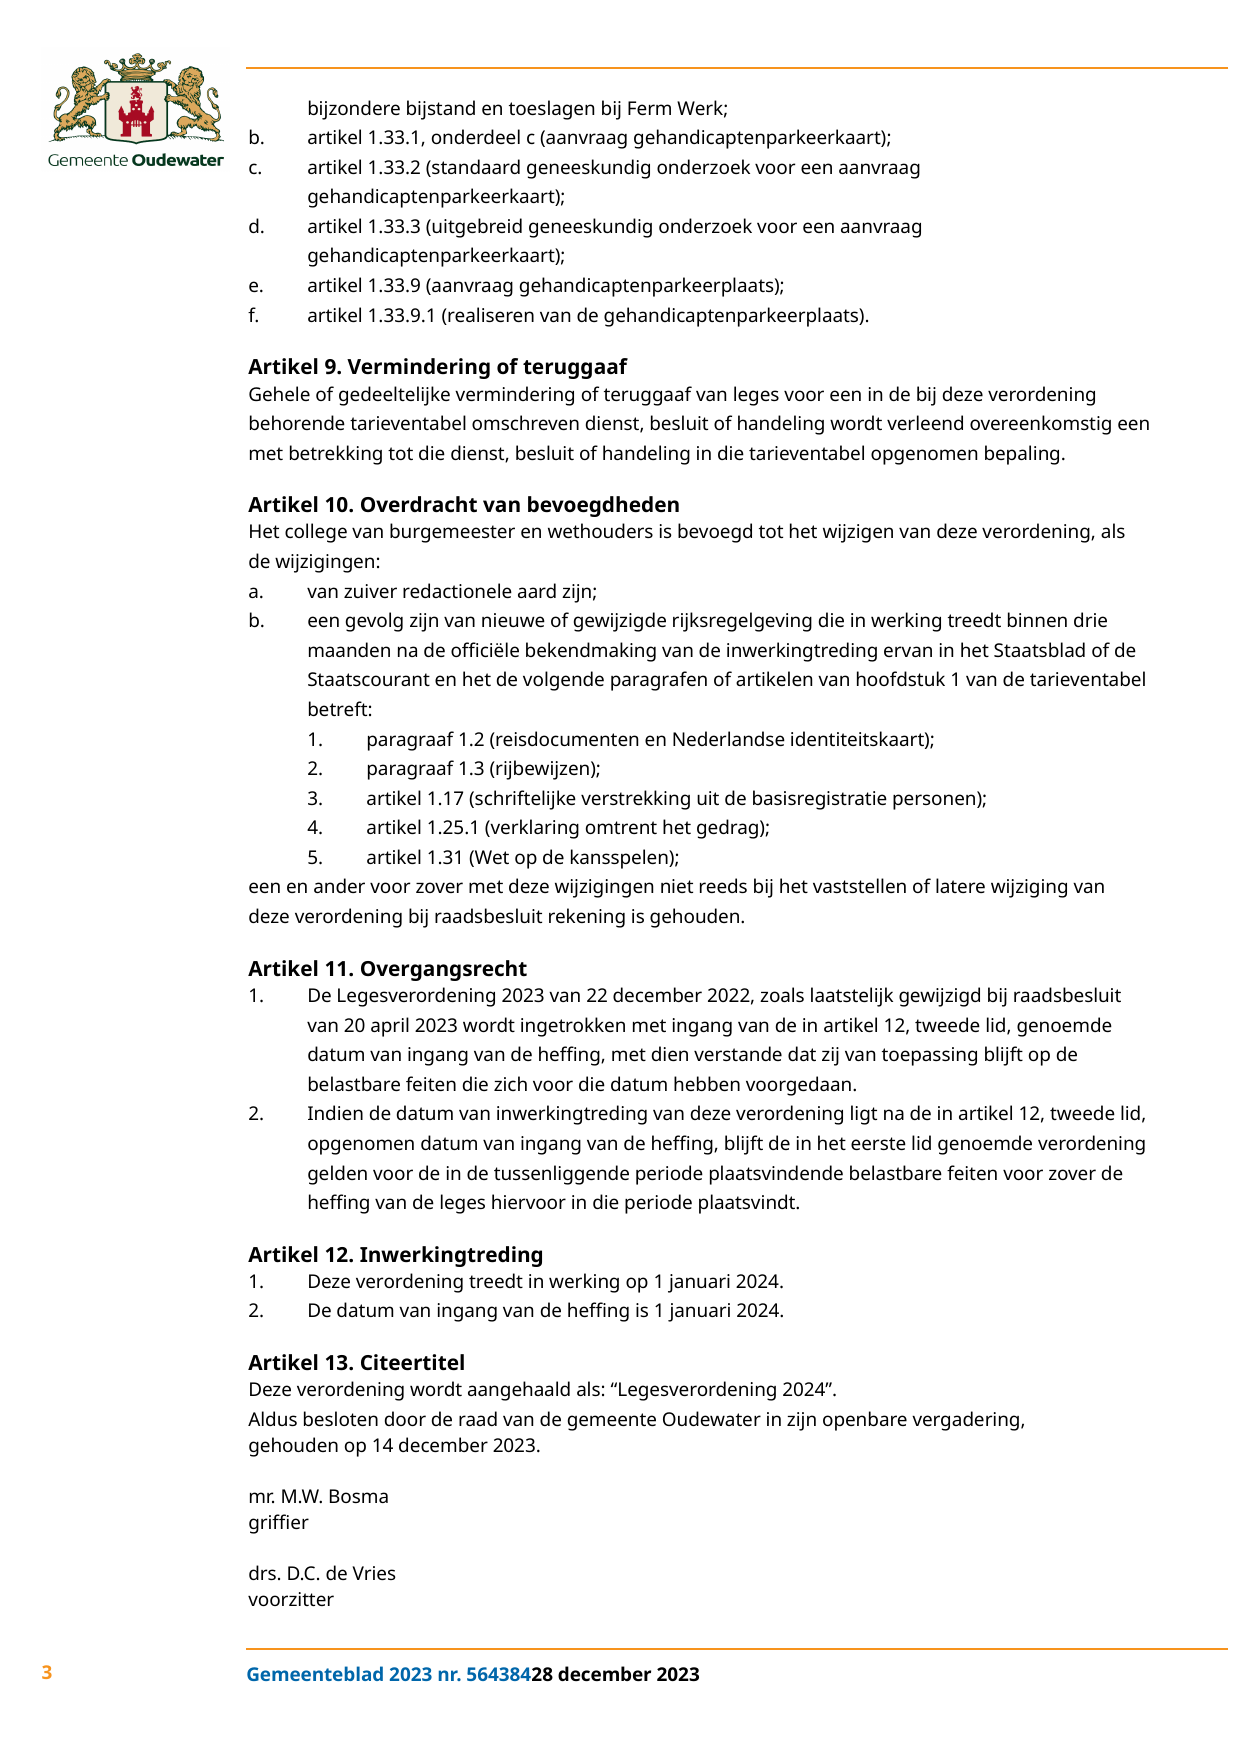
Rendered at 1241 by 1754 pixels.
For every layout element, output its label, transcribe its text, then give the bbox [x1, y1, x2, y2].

list artikel 1.25.1 (verklaring omtrent het gedrag); [307, 814, 1152, 840]
list De datum van ingang van de heffing is 1 januari 2024. [248, 1298, 1152, 1323]
text Artikel 13. Citeertitel [248, 1348, 1152, 1377]
list artikel 1.33.1, onderdeel c (aanvraag gehandicaptenparkeerkaart); [248, 124, 1152, 150]
text een en ander voor zover met deze wijzigingen niet reeds bij het vaststellen of latere wijziging van deze verordening bij raadsbesluit rekening is gehouden. [248, 874, 1152, 929]
text Gehele of gedeeltelijke vermindering of teruggaaf van leges voor een in de bij deze verordening behorende tarieventabel omschreven dienst, besluit of handeling wordt verleend overeenkomstig een met betrekking tot die dienst, besluit of handeling in die tarieventabel opgenomen bepaling. [248, 381, 1152, 466]
list artikel 1.33.2 (standaard geneeskundig onderzoek voor een aanvraag gehandicaptenparkeerkaart); [248, 154, 1152, 209]
list artikel 1.33.9.1 (realiseren van de gehandicaptenparkeerplaats). [248, 302, 1152, 328]
text mr. M.W. Bosma [248, 1483, 1152, 1509]
list artikel 1.31 (Wet op de kansspelen); [307, 844, 1152, 870]
text Deze verordening wordt aangehaald als: “Legesverordening 2024”. [248, 1377, 1152, 1402]
list Deze verordening treedt in werking op 1 januari 2024. [248, 1268, 1152, 1294]
text drs. D.C. de Vries [248, 1561, 1152, 1586]
text gehouden op 14 december 2023. [248, 1432, 1152, 1458]
text Artikel 11. Overgangsrecht [248, 954, 1152, 982]
list artikel 1.17 (schriftelijke verstrekking uit de basisregistratie personen); [307, 785, 1152, 811]
list paragraaf 1.2 (reisdocumenten en Nederlandse identiteitskaart); [307, 726, 1152, 752]
list paragraaf 1.3 (rijbewijzen); [307, 755, 1152, 781]
text Aldus besloten door de raad van de gemeente Oudewater in zijn openbare vergadering, [248, 1406, 1152, 1432]
list artikel 1.33.3 (uitgebreid geneeskundig onderzoek voor een aanvraag gehandicaptenparkeerkaart); [248, 213, 1152, 268]
text Artikel 12. Inwerkingtreding [248, 1240, 1152, 1268]
list een gevolg zijn van nieuwe of gewijzigde rijksregelgeving die in werking treedt binnen drie maanden na de officiële bekendmaking van de inwerkingtreding ervan in het Staatsblad of de Staatscourant en het de volgende paragrafen of artikelen van hoofdstuk 1 van de tarieventabel betreft: [248, 607, 1152, 722]
text Artikel 9. Vermindering of teruggaaf [248, 352, 1152, 381]
picture [41, 47, 231, 172]
text Artikel 10. Overdracht van bevoegdheden [248, 490, 1152, 519]
text Het college van burgemeester en wethouders is bevoegd tot het wijzigen van deze verordening, als de wijzigingen: [248, 519, 1152, 574]
list artikel 1.33.9 (aanvraag gehandicaptenparkeerplaats); [248, 272, 1152, 298]
list Indien de datum van inwerkingtreding van deze verordening ligt na de in artikel 12, tweede lid, opgenomen datum van ingang van de heffing, blijft de in het eerste lid genoemde verordening gelden voor de in de tussenliggende periode plaatsvindende belastbare feiten voor zover de heffing van de leges hiervoor in die periode plaatsvindt. [248, 1101, 1152, 1215]
list bijzondere bijstand en toeslagen bij Ferm Werk; [248, 95, 1152, 121]
text voorzitter [248, 1586, 1152, 1612]
list De Legesverordening 2023 van 22 december 2022, zoals laatstelijk gewijzigd bij raadsbesluit van 20 april 2023 wordt ingetrokken met ingang van de in artikel 12, tweede lid, genoemde datum van ingang van de heffing, met dien verstande dat zij van toepassing blijft op de belastbare feiten die zich voor die datum hebben voorgedaan. [248, 982, 1152, 1097]
text griffier [248, 1509, 1152, 1535]
list van zuiver redactionele aard zijn; [248, 578, 1152, 604]
